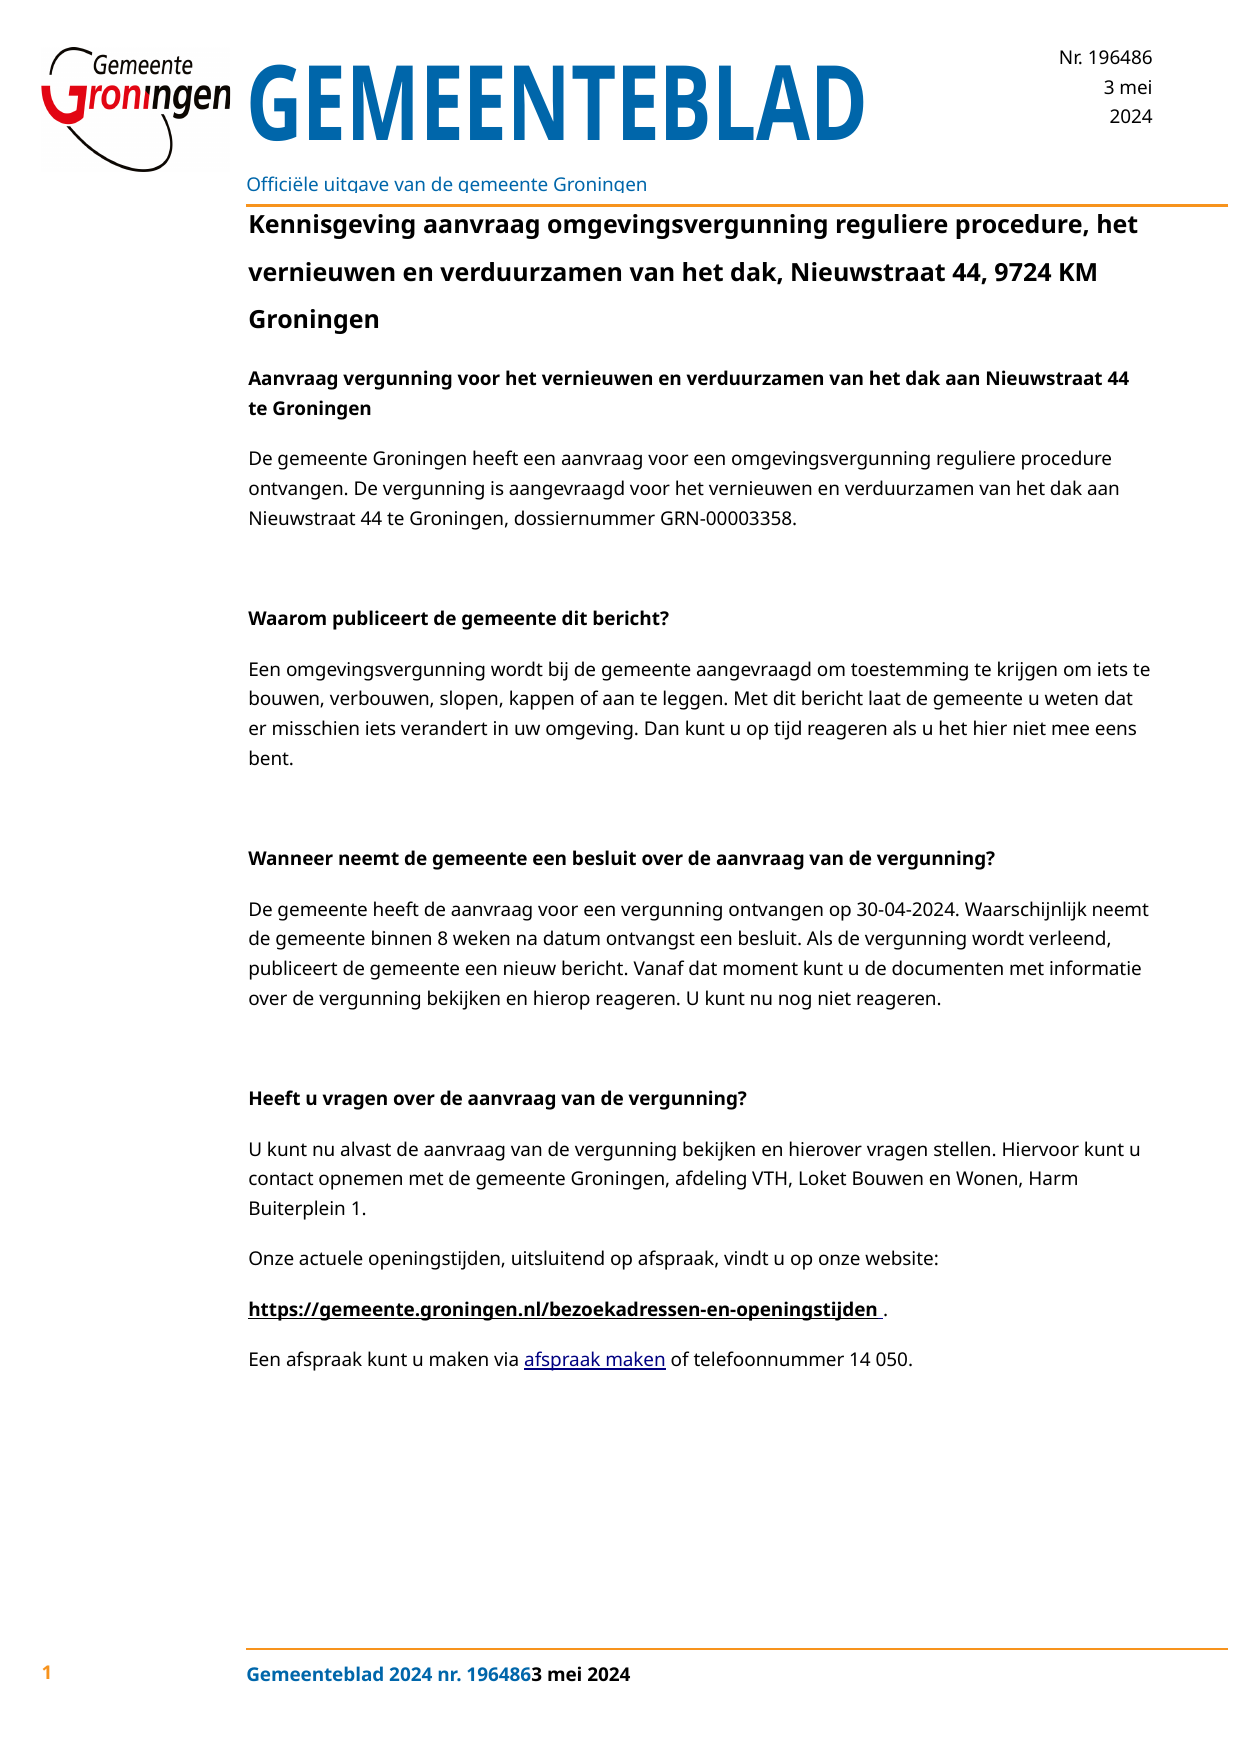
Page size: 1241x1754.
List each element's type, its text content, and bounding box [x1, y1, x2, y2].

text Aanvraag vergunning voor het vernieuwen en verduurzamen van het dak aan Nieuwstraat 44 te Groningen [248, 366, 1152, 421]
text De gemeente heeft de aanvraag voor een vergunning ontvangen op 30-04-2024. Waarschijnlijk neemt de gemeente binnen 8 weken na datum ontvangst een besluit. Als de vergunning wordt verleend, publiceert de gemeente een nieuw bericht. Vanaf dat moment kunt u de documenten met informatie over de vergunning bekijken en hierop reageren. U kunt nu nog niet reageren. [248, 896, 1152, 1010]
text Waarom publiceert de gemeente dit bericht? [248, 606, 1152, 631]
text Een omgevingsvergunning wordt bij de gemeente aangevraagd om toestemming te krijgen om iets te bouwen, verbouwen, slopen, kappen of aan te leggen. Met dit bericht laat de gemeente u weten dat er misschien iets verandert in uw omgeving. Dan kunt u op tijd reageren als u het hier niet mee eens bent. [248, 656, 1152, 770]
text https://gemeente.groningen.nl/bezoekadressen-en-openingstijden . [248, 1296, 1152, 1322]
text Onze actuele openingstijden, uitsluitend op afspraak, vindt u op onze website: [248, 1246, 1152, 1271]
text Kennisgeving aanvraag omgevingsvergunning reguliere procedure, het vernieuwen en verduurzamen van het dak, Nieuwstraat 44, 9724 KM Groningen [248, 207, 1152, 336]
picture [41, 47, 231, 172]
text Heeft u vragen over de aanvraag van de vergunning? [248, 1086, 1152, 1111]
text Wanneer neemt de gemeente een besluit over de aanvraag van de vergunning? [248, 846, 1152, 871]
text Een afspraak kunt u maken via afspraak maken of telefoonnummer 14 050. [248, 1346, 1152, 1372]
text U kunt nu alvast de aanvraag van de vergunning bekijken en hierover vragen stellen. Hiervoor kunt u contact opnemen met de gemeente Groningen, afdeling VTH, Loket Bouwen en Wonen, Harm Buiterplein 1. [248, 1136, 1152, 1221]
text De gemeente Groningen heeft een aanvraag voor een omgevingsvergunning reguliere procedure ontvangen. De vergunning is aangevraagd voor het vernieuwen en verduurzamen van het dak aan Nieuwstraat 44 te Groningen, dossiernummer GRN-00003358. [248, 446, 1152, 530]
